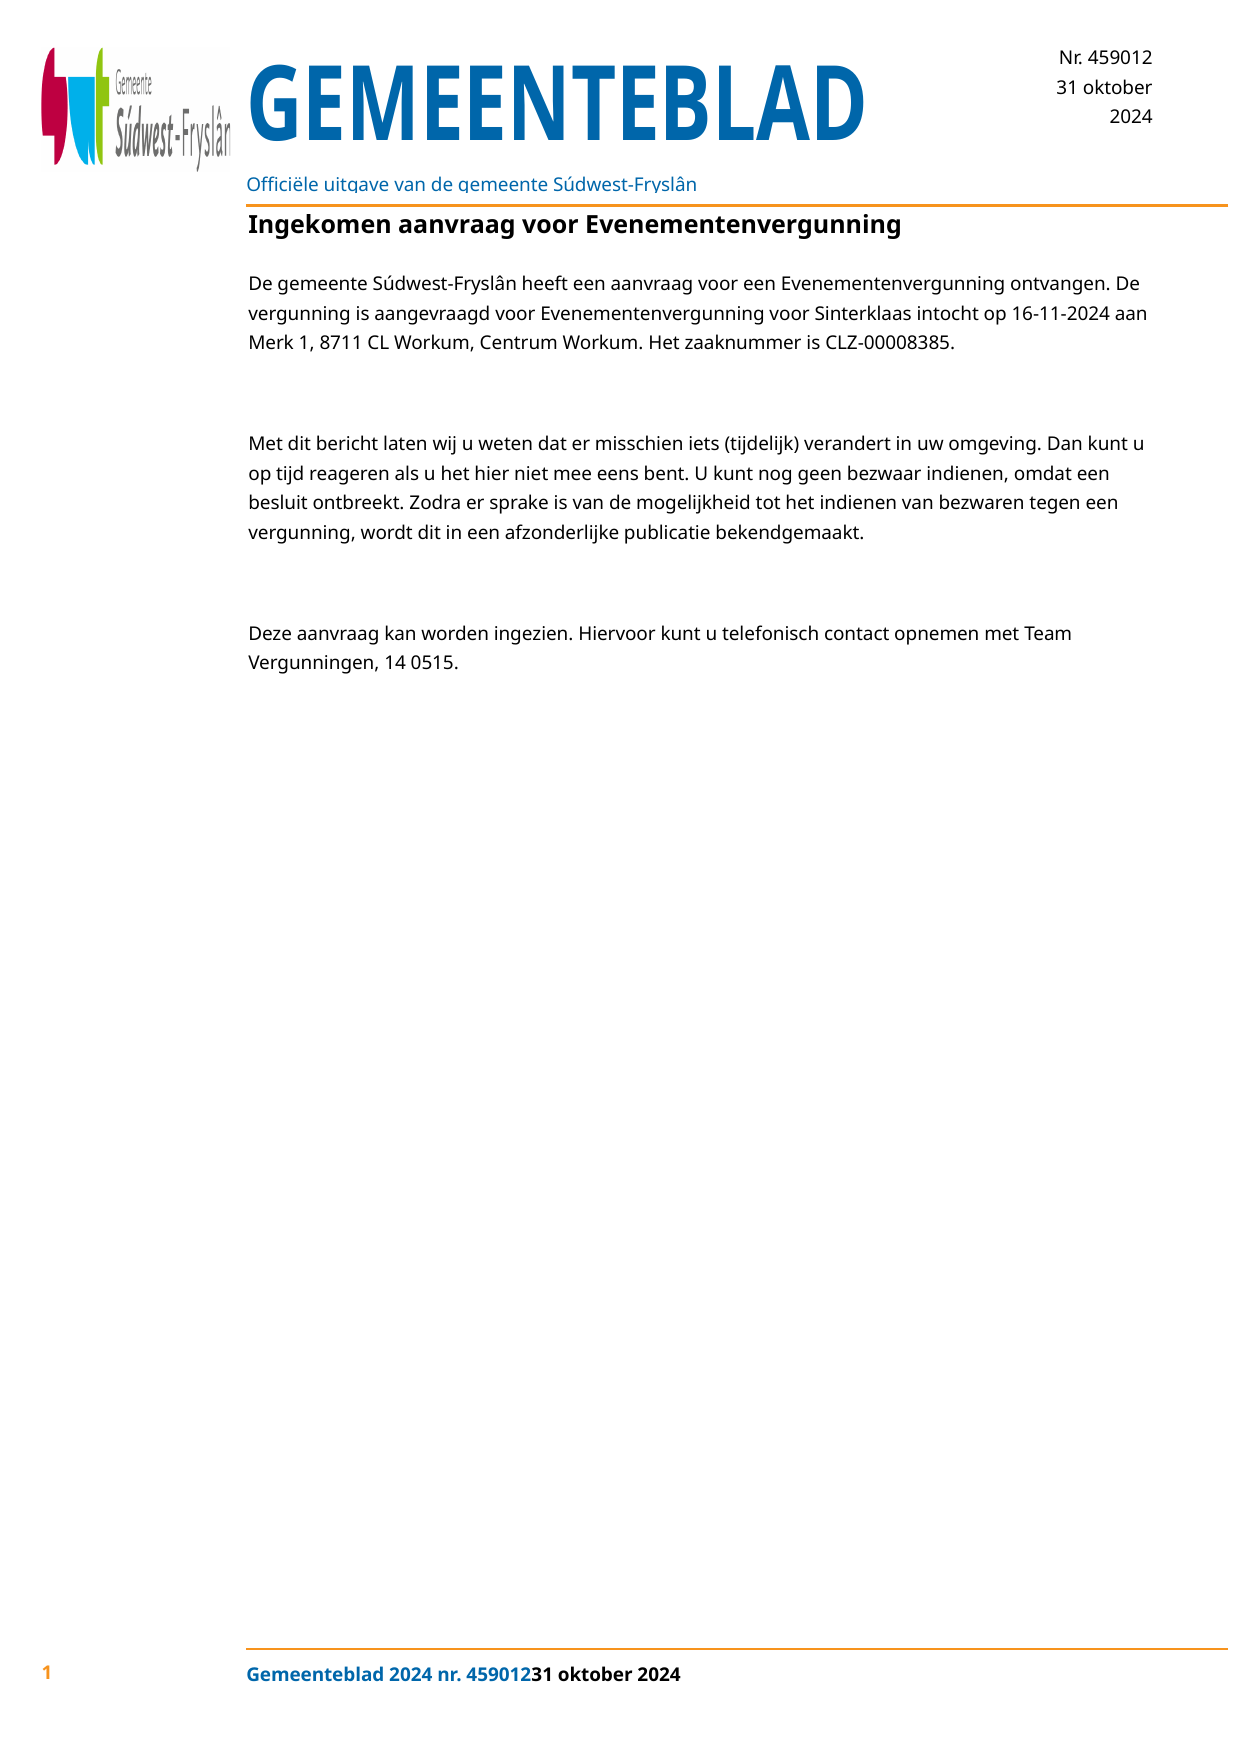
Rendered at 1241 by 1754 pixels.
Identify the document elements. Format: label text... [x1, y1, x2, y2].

text Met dit bericht laten wij u weten dat er misschien iets (tijdelijk) verandert in uw omgeving. Dan kunt u op tijd reageren als u het hier niet mee eens bent. U kunt nog geen bezwaar indienen, omdat een besluit ontbreekt. Zodra er sprake is van de mogelijkheid tot het indienen van bezwaren tegen een vergunning, wordt dit in een afzonderlijke publicatie bekendgemaakt. [248, 430, 1152, 545]
text De gemeente Súdwest-Fryslân heeft een aanvraag voor een Evenementenvergunning ontvangen. De vergunning is aangevraagd voor Evenementenvergunning voor Sinterklaas intocht op 16-11-2024 aan Merk 1, 8711 CL Workum, Centrum Workum. Het zaaknummer is CLZ-00008385. [248, 270, 1152, 355]
text Deze aanvraag kan worden ingezien. Hiervoor kunt u telefonisch contact opnemen met Team Vergunningen, 14 0515. [248, 620, 1152, 675]
text Ingekomen aanvraag voor Evenementenvergunning [248, 207, 1152, 241]
picture [41, 47, 231, 172]
